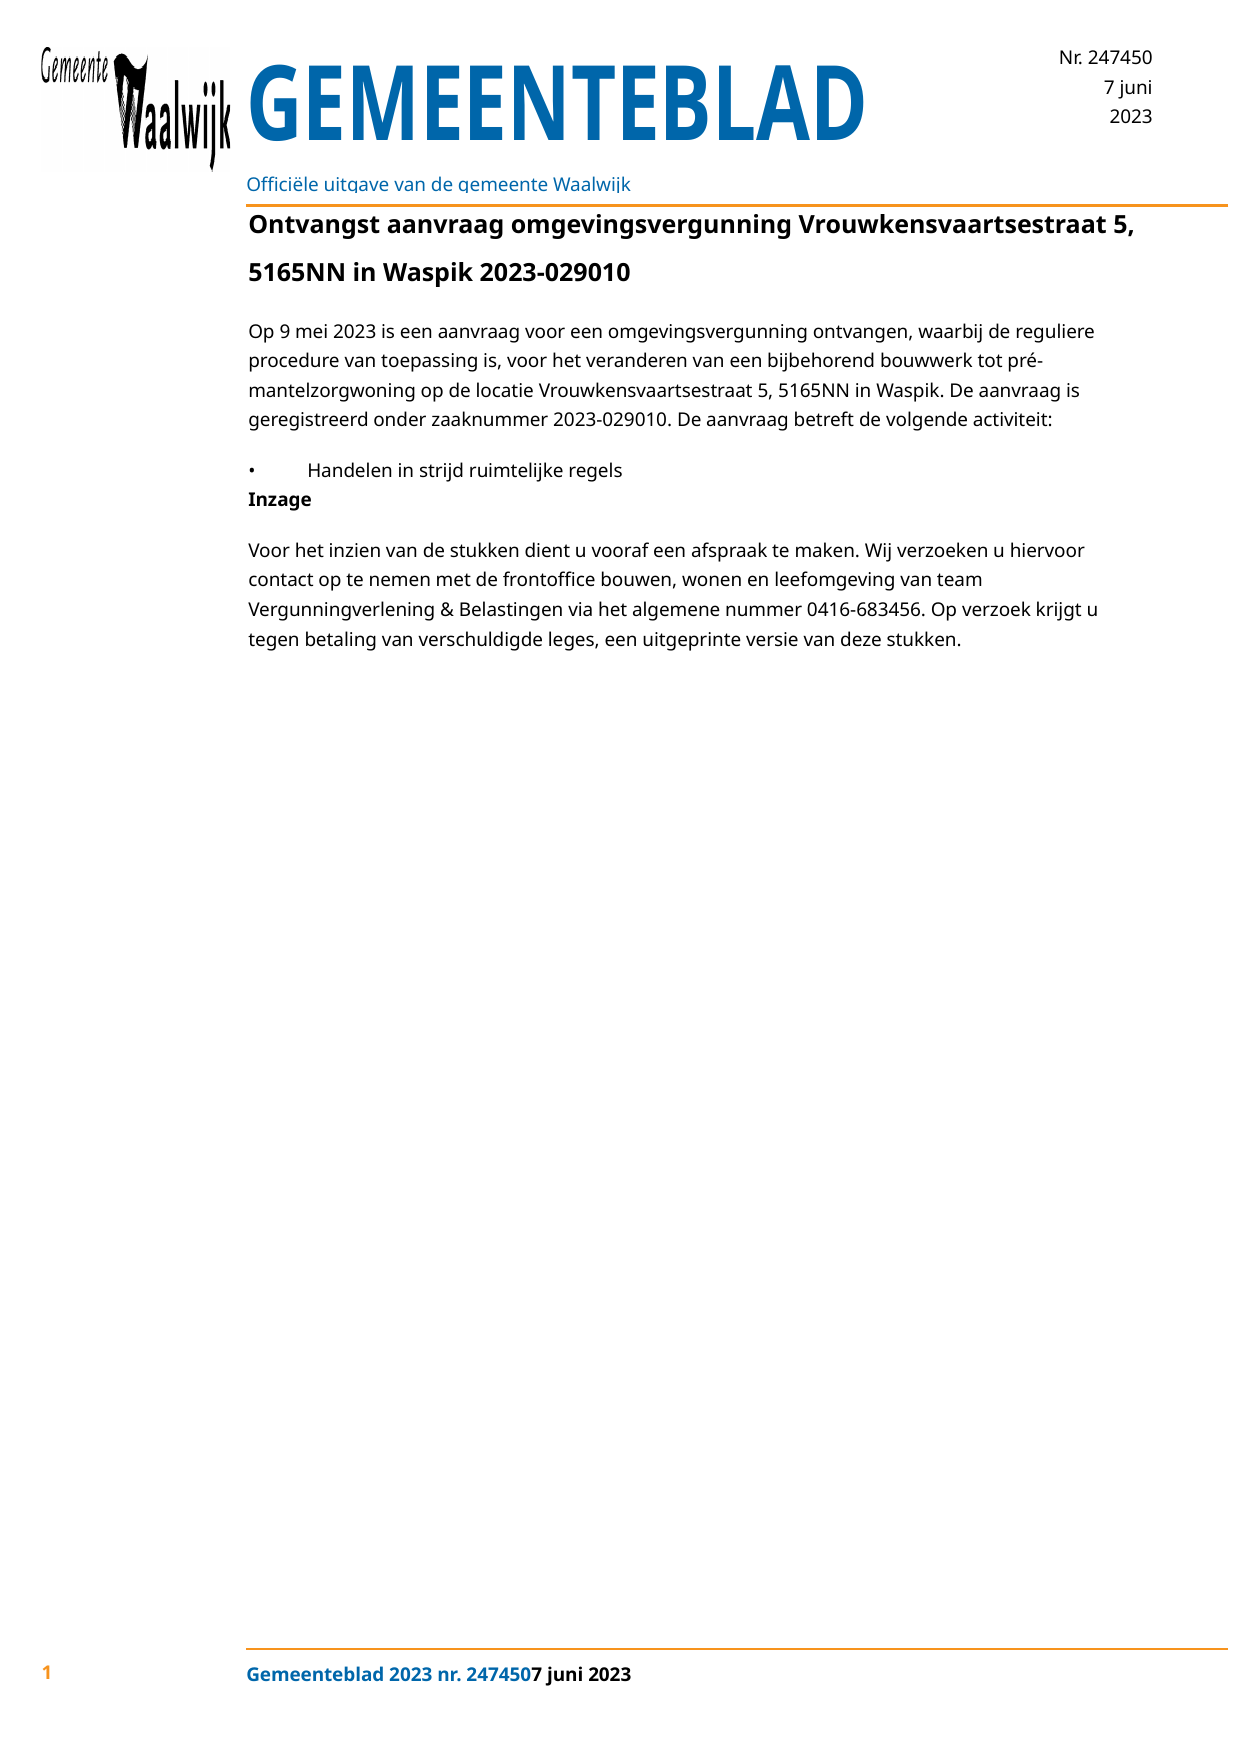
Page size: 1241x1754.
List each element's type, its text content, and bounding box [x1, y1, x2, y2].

text Ontvangst aanvraag omgevingsvergunning Vrouwkensvaartsestraat 5, 5165NN in Waspik 2023-029010 [248, 207, 1152, 288]
picture [41, 47, 231, 172]
text Voor het inzien van de stukken dient u vooraf een afspraak te maken. Wij verzoeken u hiervoor contact op te nemen met de frontoffice bouwen, wonen en leefomgeving van team Vergunningverlening & Belastingen via het algemene nummer 0416-683456. Op verzoek krijgt u tegen betaling van verschuldigde leges, een uitgeprinte versie van deze stukken. [248, 537, 1152, 652]
text Op 9 mei 2023 is een aanvraag voor een omgevingsvergunning ontvangen, waarbij de reguliere procedure van toepassing is, voor het veranderen van een bijbehorend bouwwerk tot pré-mantelzorgwoning op de locatie Vrouwkensvaartsestraat 5, 5165NN in Waspik. De aanvraag is geregistreerd onder zaaknummer 2023-029010. De aanvraag betreft de volgende activiteit: [248, 318, 1152, 432]
list Handelen in strijd ruimtelijke regels [248, 457, 1152, 483]
text Inzage [248, 487, 1152, 512]
